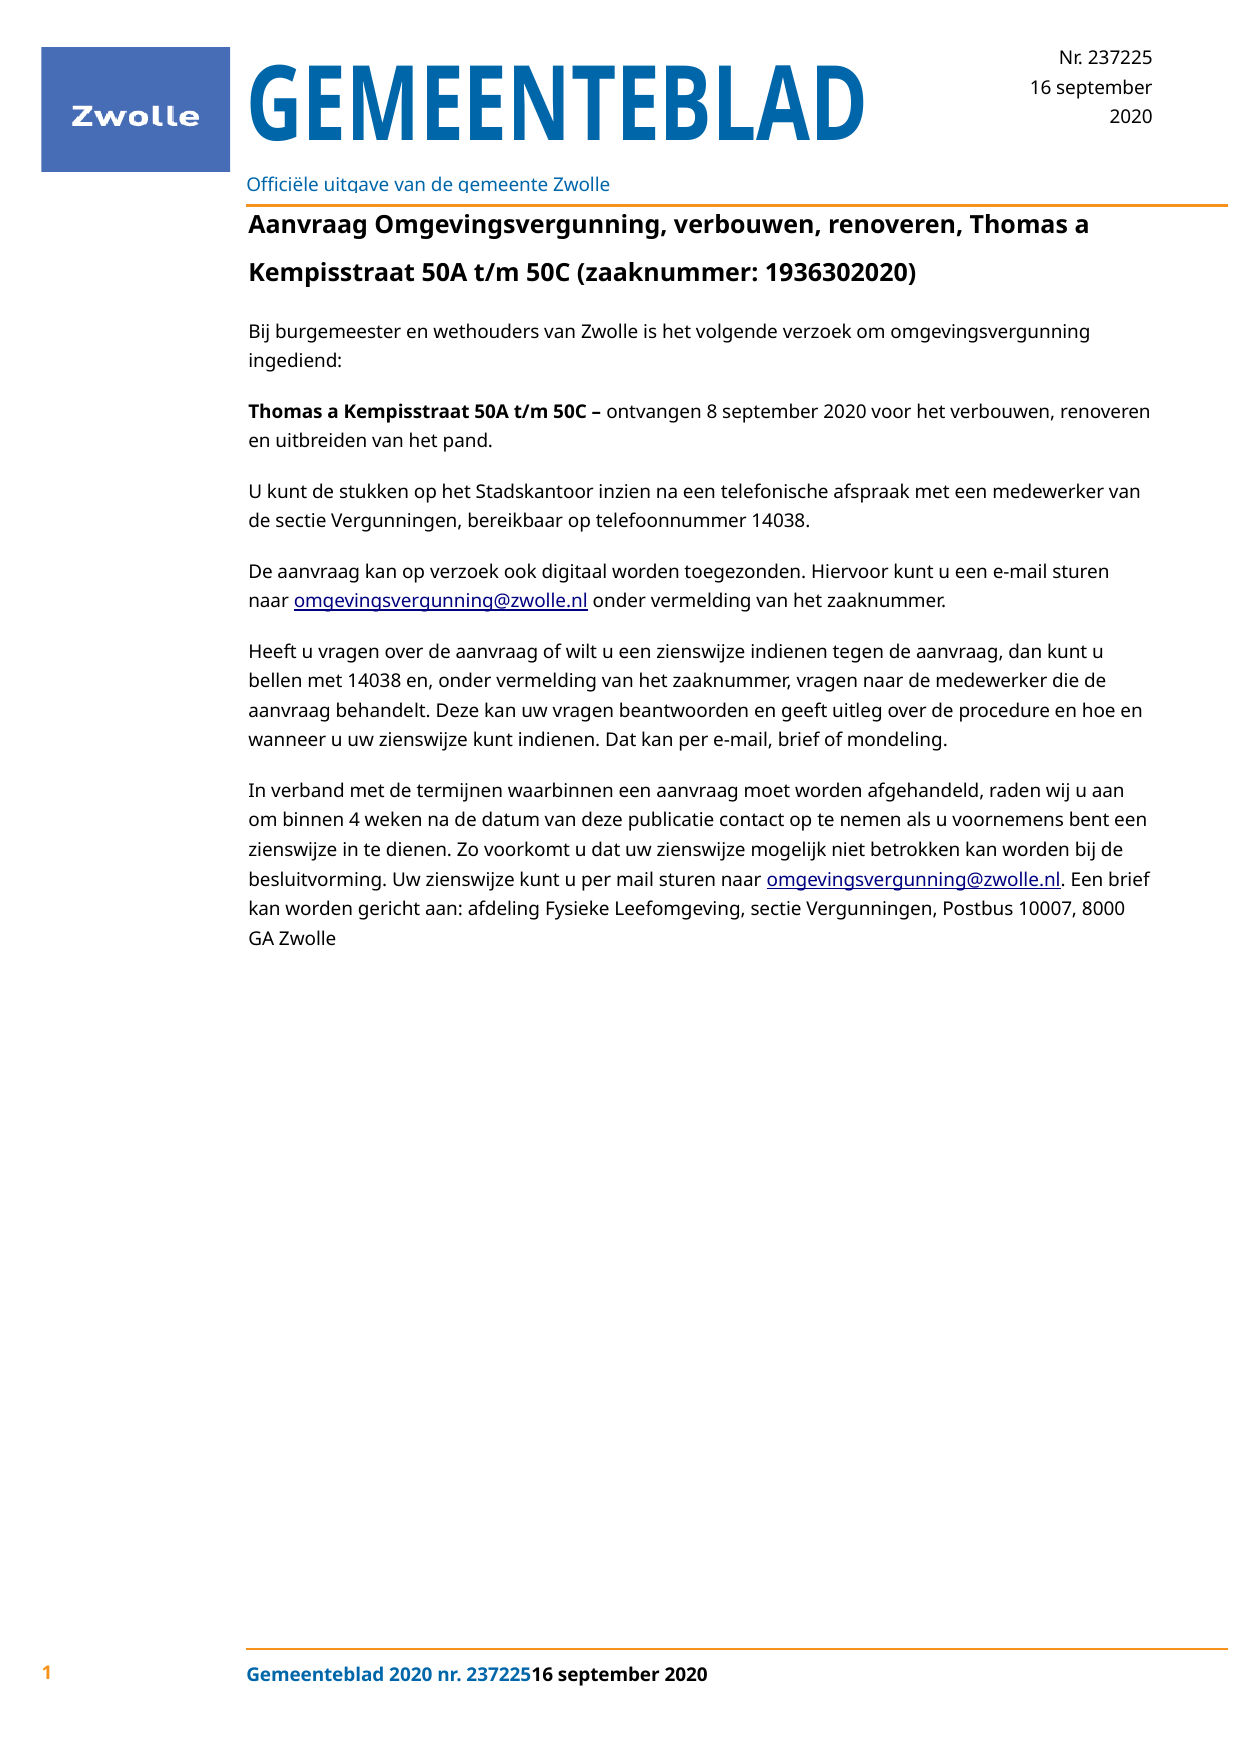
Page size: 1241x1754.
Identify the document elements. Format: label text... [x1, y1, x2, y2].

text Aanvraag Omgevingsvergunning, verbouwen, renoveren, Thomas a Kempisstraat 50A t/m 50C (zaaknummer: 1936302020) [248, 207, 1152, 288]
text In verband met de termijnen waarbinnen een aanvraag moet worden afgehandeld, raden wij u aan om binnen 4 weken na de datum van deze publicatie contact op te nemen als u voornemens bent een zienswijze in te dienen. Zo voorkomt u dat uw zienswijze mogelijk niet betrokken kan worden bij de besluitvorming. Uw zienswijze kunt u per mail sturen naar omgevingsvergunning@zwolle.nl. Een brief kan worden gericht aan: afdeling Fysieke Leefomgeving, sectie Vergunningen, Postbus 10007, 8000 GA Zwolle [248, 777, 1152, 951]
text Heeft u vragen over de aanvraag of wilt u een zienswijze indienen tegen de aanvraag, dan kunt u bellen met 14038 en, onder vermelding van het zaaknummer, vragen naar de medewerker die de aanvraag behandelt. Deze kan uw vragen beantwoorden en geeft uitleg over de procedure en hoe en wanneer u uw zienswijze kunt indienen. Dat kan per e-mail, brief of mondeling. [248, 638, 1152, 752]
picture [41, 47, 231, 172]
text De aanvraag kan op verzoek ook digitaal worden toegezonden. Hiervoor kunt u een e-mail sturen naar omgevingsvergunning@zwolle.nl onder vermelding van het zaaknummer. [248, 558, 1152, 613]
text Bij burgemeester en wethouders van Zwolle is het volgende verzoek om omgevingsvergunning ingediend: [248, 318, 1152, 373]
text U kunt de stukken op het Stadskantoor inzien na een telefonische afspraak met een medewerker van de sectie Vergunningen, bereikbaar op telefoonnummer 14038. [248, 478, 1152, 533]
text Thomas a Kempisstraat 50A t/m 50C – ontvangen 8 september 2020 voor het verbouwen, renoveren en uitbreiden van het pand. [248, 398, 1152, 453]
